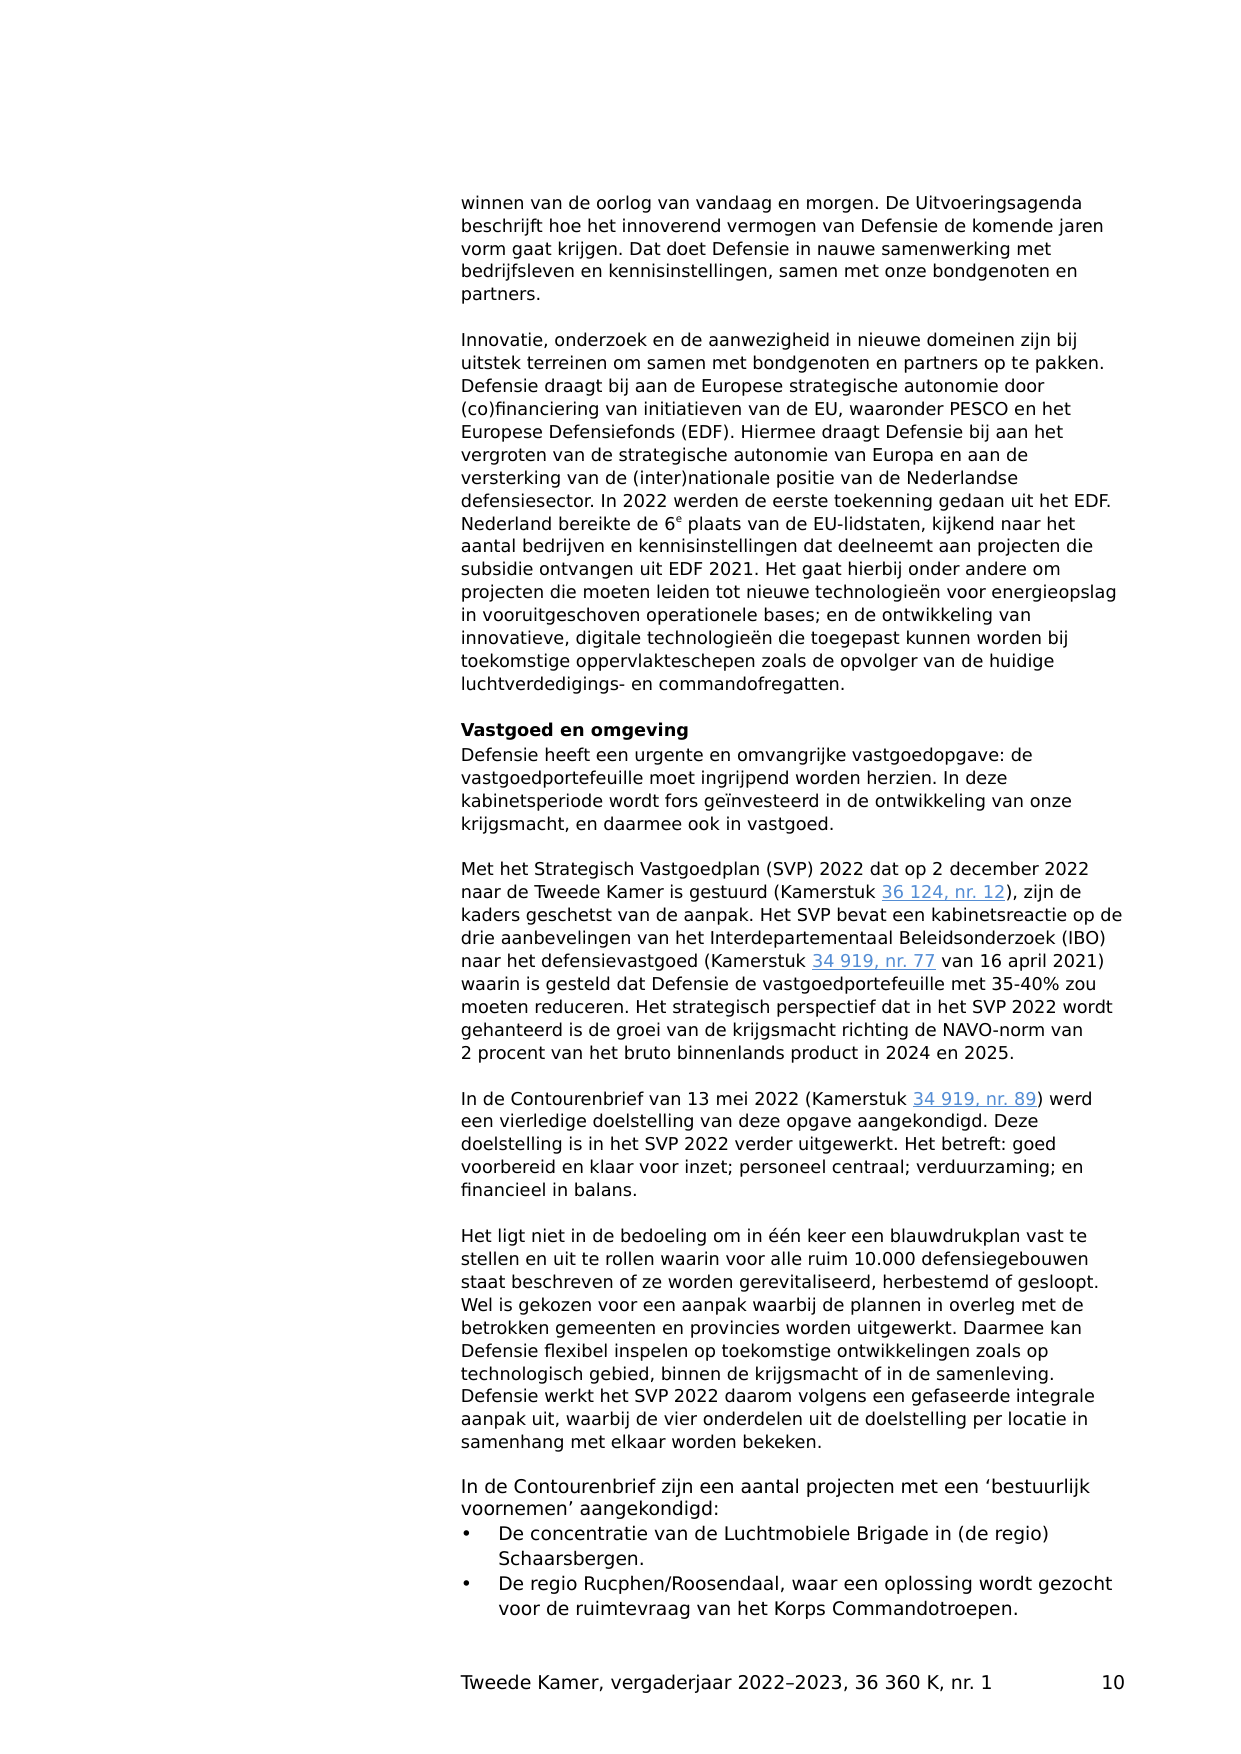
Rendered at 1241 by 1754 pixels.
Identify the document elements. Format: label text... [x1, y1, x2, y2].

text Met het Strategisch Vastgoedplan (SVP) 2022 dat op 2 december 2022 naar de Tweede Kamer is gestuurd (Kamerstuk 36 124, nr. 12), zijn de kaders geschetst van de aanpak. Het SVP bevat een kabinetsreactie op de drie aanbevelingen van het Interdepartementaal Beleidsonderzoek (IBO) naar het defensievastgoed (Kamerstuk 34 919, nr. 77 van 16 april 2021) waarin is gesteld dat Defensie de vastgoedportefeuille met 35-40% zou moeten reduceren. Het strategisch perspectief dat in het SVP 2022 wordt gehanteerd is de groei van de krijgsmacht richting de NAVO-norm van 2 procent van het bruto binnenlands product in 2024 en 2025. [461, 857, 1125, 1064]
text winnen van de oorlog van vandaag en morgen. De Uitvoeringsagenda beschrijft hoe het innoverend vermogen van Defensie de komende jaren vorm gaat krijgen. Dat doet Defensie in nauwe samenwerking met bedrijfsleven en kennisinstellingen, samen met onze bondgenoten en partners. [461, 191, 1125, 305]
text Defensie heeft een urgente en omvangrijke vastgoedopgave: de vastgoedportefeuille moet ingrijpend worden herzien. In deze kabinetsperiode wordt fors geïnvesteerd in de ontwikkeling van onze krijgsmacht, en daarmee ook in vastgoed. [461, 743, 1125, 834]
text Vastgoed en omgeving [461, 718, 1125, 741]
text In de Contourenbrief van 13 mei 2022 (Kamerstuk 34 919, nr. 89) werd een vierledige doelstelling van deze opgave aangekondigd. Deze doelstelling is in het SVP 2022 verder uitgewerkt. Het betreft: goed voorbereid en klaar voor inzet; personeel centraal; verduurzaming; en financieel in balans. [461, 1087, 1125, 1201]
list De concentratie van de Luchtmobiele Brigade in (de regio) Schaarsbergen. [461, 1520, 1125, 1570]
list De regio Rucphen/Roosendaal, waar een oplossing wordt gezocht voor de ruimtevraag van het Korps Commandotroepen. [461, 1570, 1125, 1620]
text Innovatie, onderzoek en de aanwezigheid in nieuwe domeinen zijn bij uitstek terreinen om samen met bondgenoten en partners op te pakken. Defensie draagt bij aan de Europese strategische autonomie door (co)financiering van initiatieven van de EU, waaronder PESCO en het Europese Defensiefonds (EDF). Hiermee draagt Defensie bij aan het vergroten van de strategische autonomie van Europa en aan de versterking van de (inter)nationale positie van de Nederlandse defensiesector. In 2022 werden de eerste toekenning gedaan uit het EDF. Nederland bereikte de 6e plaats van de EU-lidstaten, kijkend naar het aantal bedrijven en kennisinstellingen dat deelneemt aan projecten die subsidie ontvangen uit EDF 2021. Het gaat hierbij onder andere om projecten die moeten leiden tot nieuwe technologieën voor energieopslag in vooruitgeschoven operationele bases; en de ontwikkeling van innovatieve, digitale technologieën die toegepast kunnen worden bij toekomstige oppervlakteschepen zoals de opvolger van de huidige luchtverdedigings- en commandofregatten. [461, 328, 1125, 695]
text In de Contourenbrief zijn een aantal projecten met een ‘bestuurlijk voornemen’ aangekondigd: [461, 1476, 1125, 1520]
text Het ligt niet in de bedoeling om in één keer een blauwdrukplan vast te stellen en uit te rollen waarin voor alle ruim 10.000 defensiegebouwen staat beschreven of ze worden gerevitaliseerd, herbestemd of gesloopt. Wel is gekozen voor een aanpak waarbij de plannen in overleg met de betrokken gemeenten en provincies worden uitgewerkt. Daarmee kan Defensie flexibel inspelen op toekomstige ontwikkelingen zoals op technologisch gebied, binnen de krijgsmacht of in de samenleving. Defensie werkt het SVP 2022 daarom volgens een gefaseerde integrale aanpak uit, waarbij de vier onderdelen uit de doelstelling per locatie in samenhang met elkaar worden bekeken. [461, 1224, 1125, 1453]
